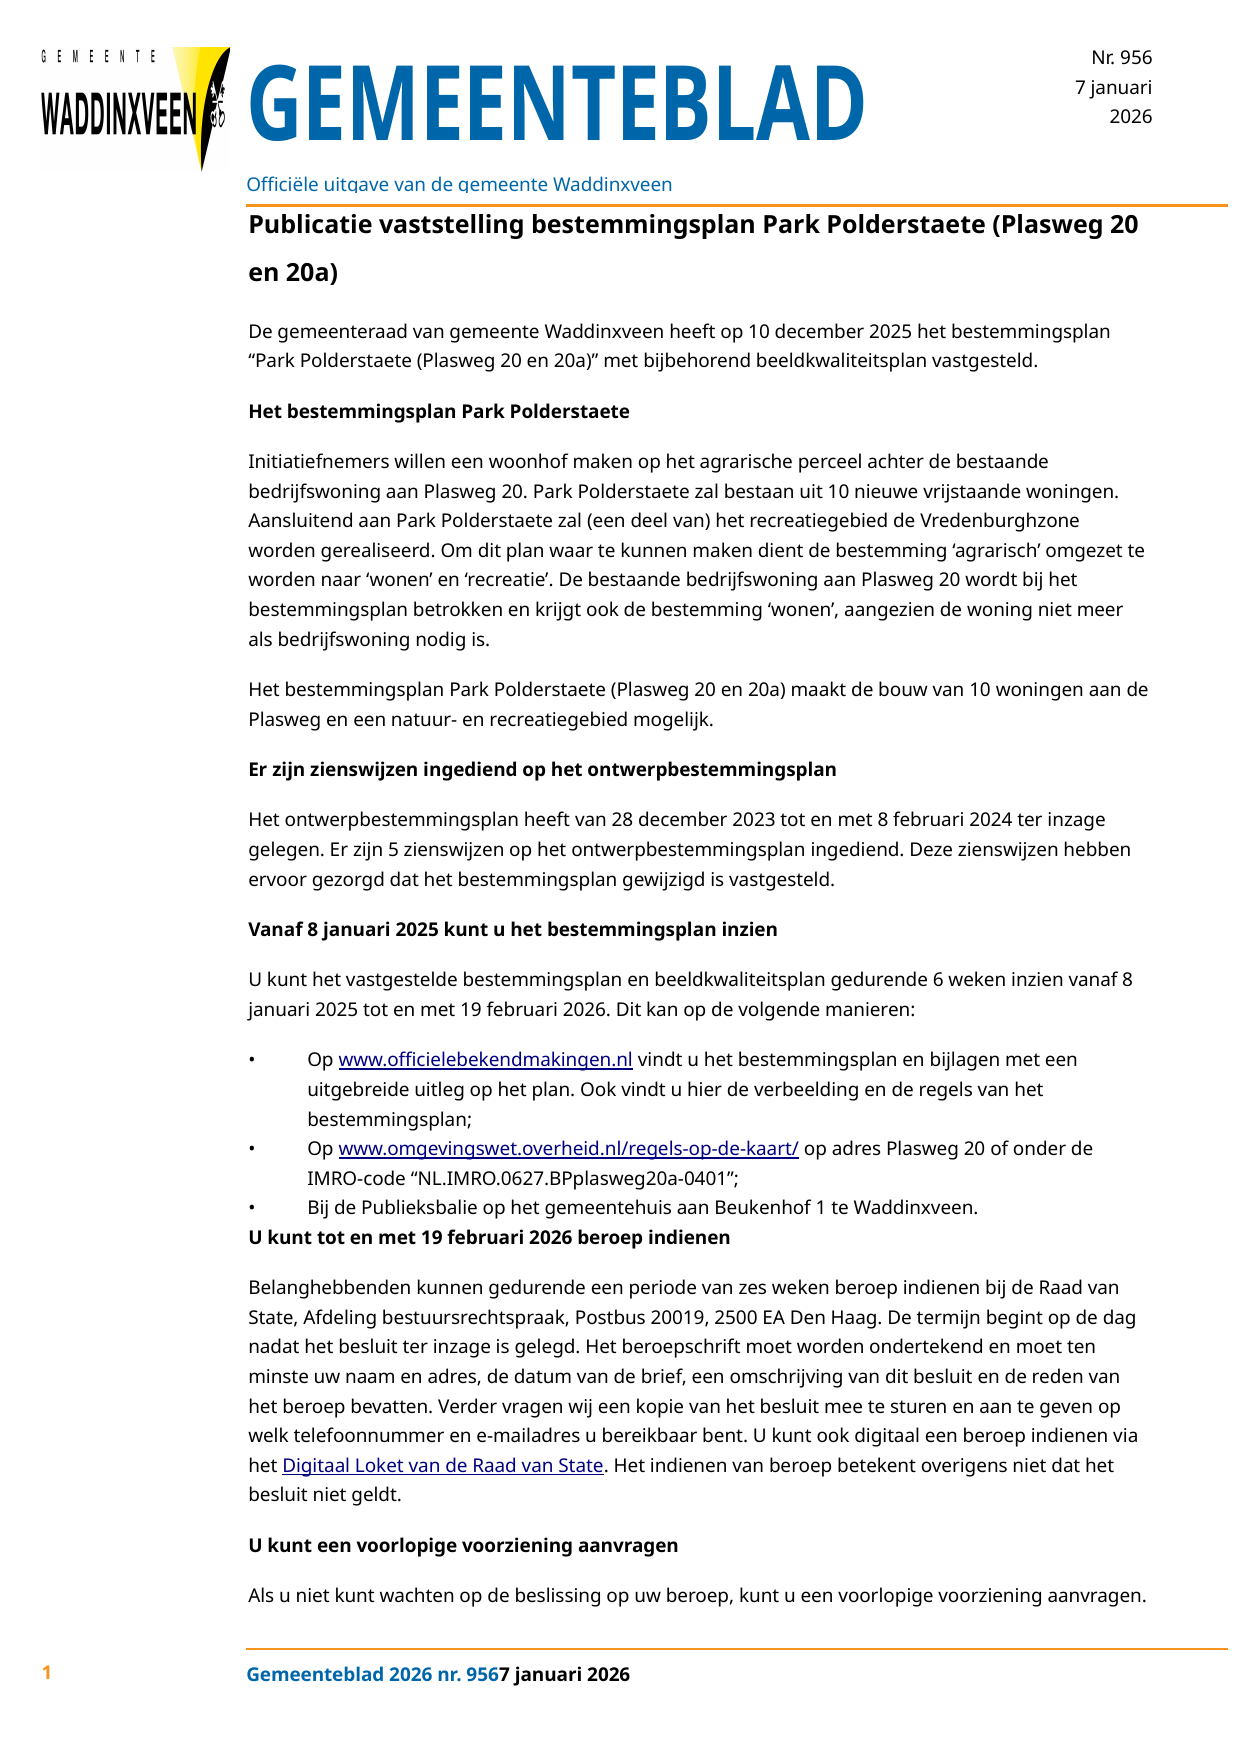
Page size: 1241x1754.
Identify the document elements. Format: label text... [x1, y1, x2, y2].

text De gemeenteraad van gemeente Waddinxveen heeft op 10 december 2025 het bestemmingsplan “Park Polderstaete (Plasweg 20 en 20a)” met bijbehorend beeldkwaliteitsplan vastgesteld. [248, 318, 1152, 373]
text Vanaf 8 januari 2025 kunt u het bestemmingsplan inzien [248, 916, 1152, 942]
text U kunt het vastgestelde bestemmingsplan en beeldkwaliteitsplan gedurende 6 weken inzien vanaf 8 januari 2025 tot en met 19 februari 2026. Dit kan op de volgende manieren: [248, 967, 1152, 1022]
text Het ontwerpbestemmingsplan heeft van 28 december 2023 tot en met 8 februari 2024 ter inzage gelegen. Er zijn 5 zienswijzen op het ontwerpbestemmingsplan ingediend. Deze zienswijzen hebben ervoor gezorgd dat het bestemmingsplan gewijzigd is vastgesteld. [248, 807, 1152, 892]
text Publicatie vaststelling bestemmingsplan Park Polderstaete (Plasweg 20 en 20a) [248, 207, 1152, 288]
text U kunt tot en met 19 februari 2026 beroep indienen [248, 1224, 1152, 1250]
text Belanghebbenden kunnen gedurende een periode van zes weken beroep indienen bij de Raad van State, Afdeling bestuursrechtspraak, Postbus 20019, 2500 EA Den Haag. De termijn begint op de dag nadat het besluit ter inzage is gelegd. Het beroepschrift moet worden ondertekend en moet ten minste uw naam en adres, de datum van de brief, een omschrijving van dit besluit en de reden van het beroep bevatten. Verder vragen wij een kopie van het besluit mee te sturen en aan te geven op welk telefoonnummer en e-mailadres u bereikbaar bent. U kunt ook digitaal een beroep indienen via het Digitaal Loket van de Raad van State. Het indienen van beroep betekent overigens niet dat het besluit niet geldt. [248, 1274, 1152, 1507]
list Op www.officielebekendmakingen.nl vindt u het bestemmingsplan en bijlagen met een uitgebreide uitleg op het plan. Ook vindt u hier de verbeelding en de regels van het bestemmingsplan; [248, 1047, 1152, 1132]
text Er zijn zienswijzen ingediend op het ontwerpbestemmingsplan [248, 756, 1152, 782]
picture [41, 47, 231, 172]
text U kunt een voorlopige voorziening aanvragen [248, 1532, 1152, 1558]
text Als u niet kunt wachten op de beslissing op uw beroep, kunt u een voorlopige voorziening aanvragen. [248, 1582, 1152, 1608]
text Initiatiefnemers willen een woonhof maken op het agrarische perceel achter de bestaande bedrijfswoning aan Plasweg 20. Park Polderstaete zal bestaan uit 10 nieuwe vrijstaande woningen. Aansluitend aan Park Polderstaete zal (een deel van) het recreatiegebied de Vredenburghzone worden gerealiseerd. Om dit plan waar te kunnen maken dient de bestemming ‘agrarisch’ omgezet te worden naar ‘wonen’ en ‘recreatie’. De bestaande bedrijfswoning aan Plasweg 20 wordt bij het bestemmingsplan betrokken en krijgt ook de bestemming ‘wonen’, aangezien de woning niet meer als bedrijfswoning nodig is. [248, 448, 1152, 652]
text Het bestemmingsplan Park Polderstaete (Plasweg 20 en 20a) maakt de bouw van 10 woningen aan de Plasweg en een natuur- en recreatiegebied mogelijk. [248, 676, 1152, 732]
list Op www.omgevingswet.overheid.nl/regels-op-de-kaart/ op adres Plasweg 20 of onder de IMRO-code “NL.IMRO.0627.BPplasweg20a-0401”; [248, 1135, 1152, 1191]
text Het bestemmingsplan Park Polderstaete [248, 398, 1152, 424]
list Bij de Publieksbalie op het gemeentehuis aan Beukenhof 1 te Waddinxveen. [248, 1194, 1152, 1220]
